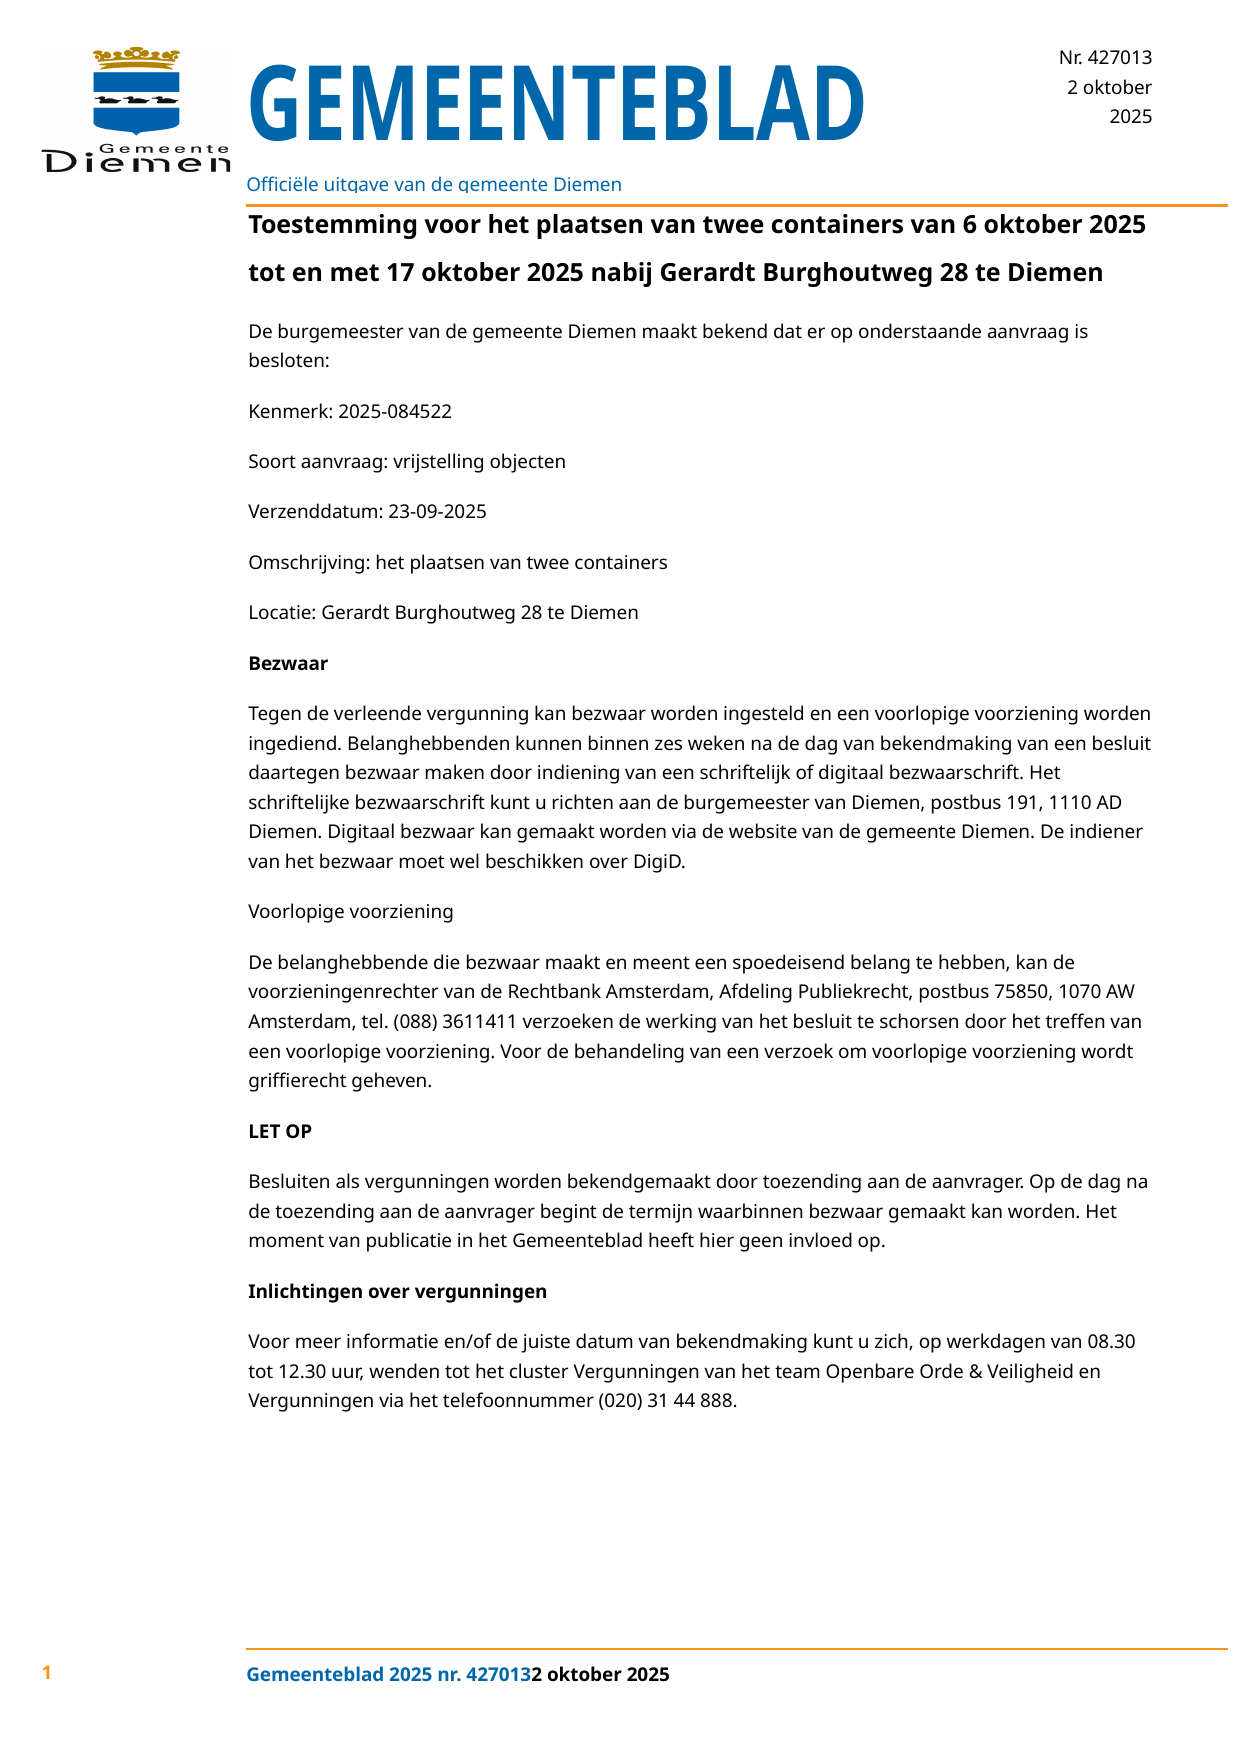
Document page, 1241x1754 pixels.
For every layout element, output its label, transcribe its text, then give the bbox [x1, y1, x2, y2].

text Voorlopige voorziening [248, 899, 1152, 924]
text Soort aanvraag: vrijstelling objecten [248, 448, 1152, 474]
text Locatie: Gerardt Burghoutweg 28 te Diemen [248, 599, 1152, 625]
picture [41, 47, 231, 172]
text Omschrijving: het plaatsen van twee containers [248, 549, 1152, 575]
text Toestemming voor het plaatsen van twee containers van 6 oktober 2025 tot en met 17 oktober 2025 nabij Gerardt Burghoutweg 28 te Diemen [248, 207, 1152, 288]
text Voor meer informatie en/of de juiste datum van bekendmaking kunt u zich, op werkdagen van 08.30 tot 12.30 uur, wenden tot het cluster Vergunningen van het team Openbare Orde & Veiligheid en Vergunningen via het telefoonnummer (020) 31 44 888. [248, 1328, 1152, 1413]
text Besluiten als vergunningen worden bekendgemaakt door toezending aan de aanvrager. Op de dag na de toezending aan de aanvrager begint de termijn waarbinnen bezwaar gemaakt kan worden. Het moment van publicatie in het Gemeenteblad heeft hier geen invloed op. [248, 1168, 1152, 1253]
text Bezwaar [248, 650, 1152, 676]
text Tegen de verleende vergunning kan bezwaar worden ingesteld en een voorlopige voorziening worden ingediend. Belanghebbenden kunnen binnen zes weken na de dag van bekendmaking van een besluit daartegen bezwaar maken door indiening van een schriftelijk of digitaal bezwaarschrift. Het schriftelijke bezwaarschrift kunt u richten aan de burgemeester van Diemen, postbus 191, 1110 AD Diemen. Digitaal bezwaar kan gemaakt worden via de website van de gemeente Diemen. De indiener van het bezwaar moet wel beschikken over DigiD. [248, 700, 1152, 874]
text Inlichtingen over vergunningen [248, 1278, 1152, 1304]
text De burgemeester van de gemeente Diemen maakt bekend dat er op onderstaande aanvraag is besloten: [248, 318, 1152, 373]
text LET OP [248, 1118, 1152, 1144]
text Verzenddatum: 23-09-2025 [248, 499, 1152, 524]
text Kenmerk: 2025-084522 [248, 398, 1152, 424]
text De belanghebbende die bezwaar maakt en meent een spoedeisend belang te hebben, kan de voorzieningenrechter van de Rechtbank Amsterdam, Afdeling Publiekrecht, postbus 75850, 1070 AW Amsterdam, tel. (088) 3611411 verzoeken de werking van het besluit te schorsen door het treffen van een voorlopige voorziening. Voor de behandeling van een verzoek om voorlopige voorziening wordt griffierecht geheven. [248, 949, 1152, 1093]
